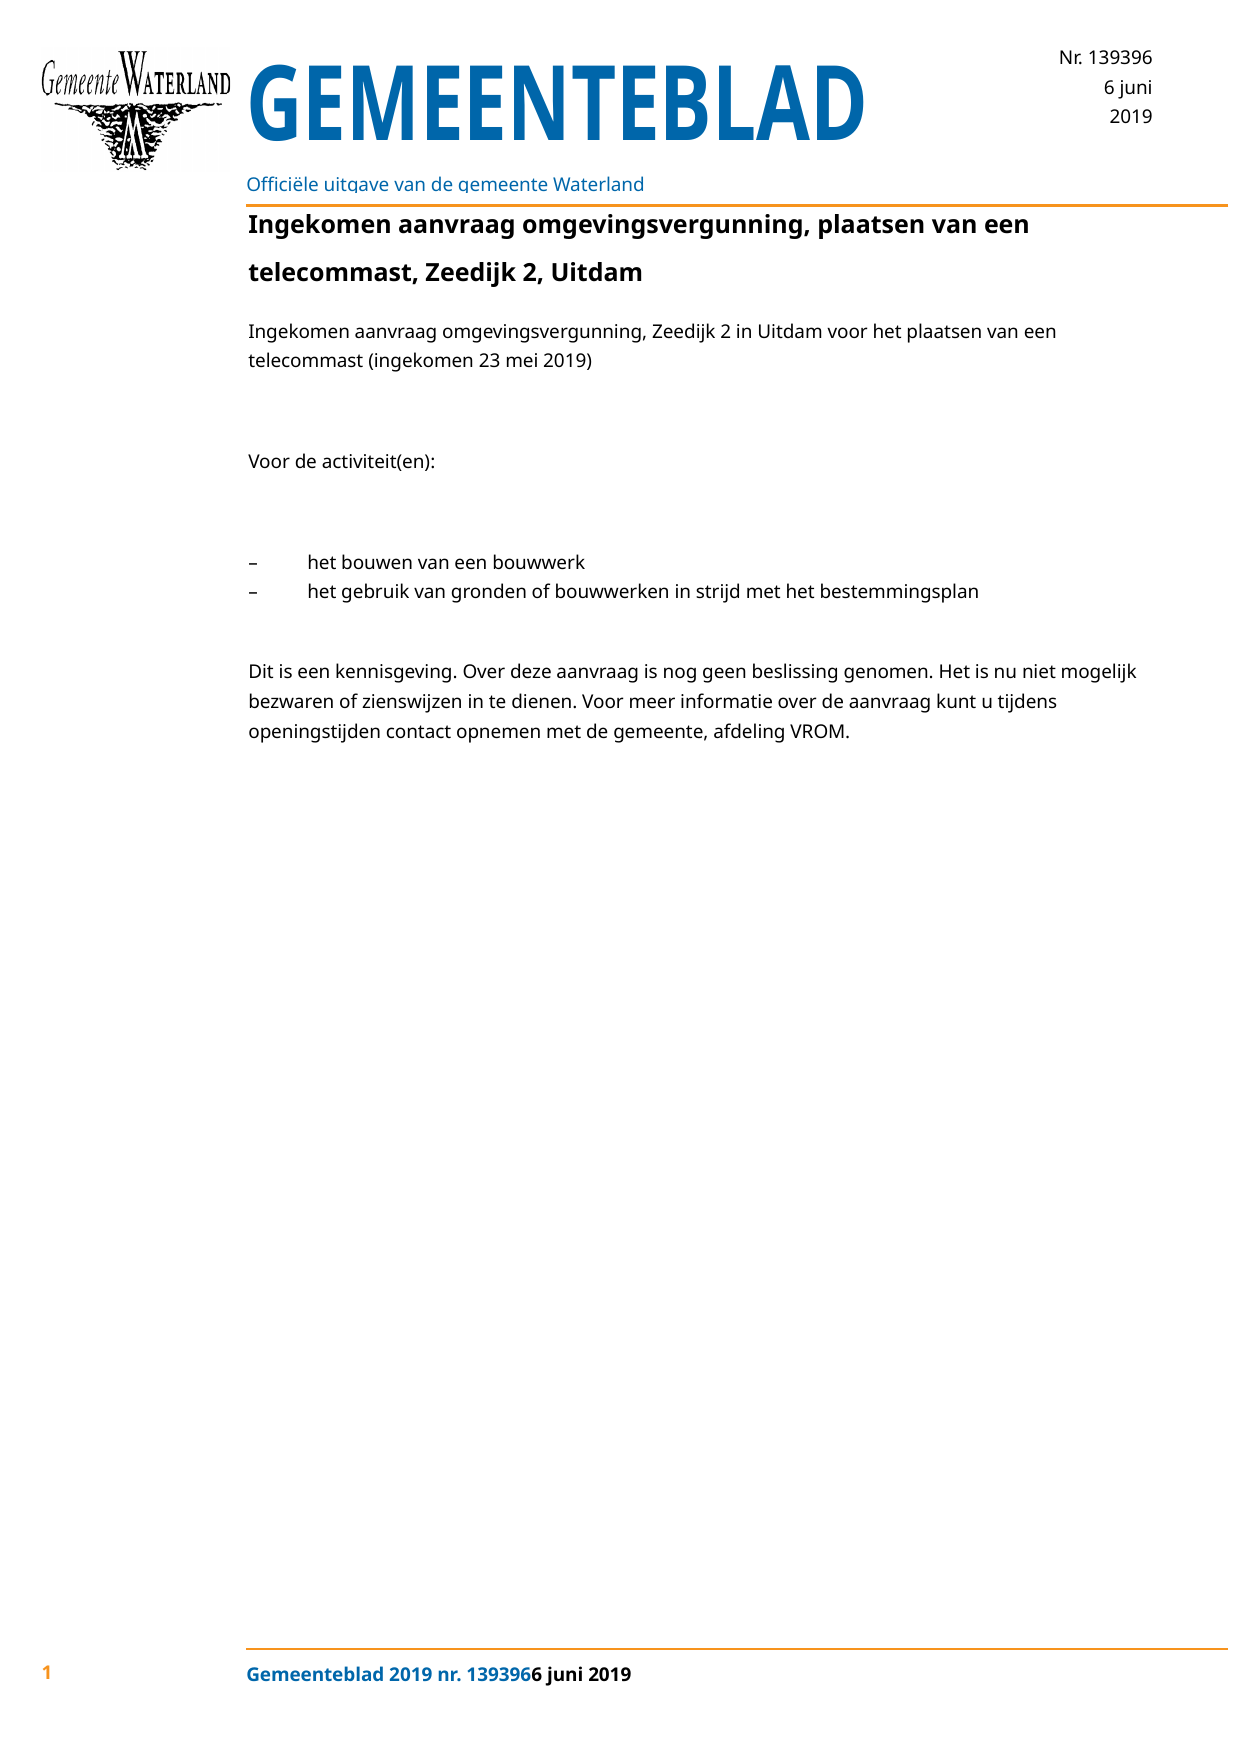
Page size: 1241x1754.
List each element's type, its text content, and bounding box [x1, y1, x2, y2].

list het gebruik van gronden of bouwwerken in strijd met het bestemmingsplan [248, 579, 1152, 604]
text Ingekomen aanvraag omgevingsvergunning, Zeedijk 2 in Uitdam voor het plaatsen van een telecommast (ingekomen 23 mei 2019) [248, 318, 1152, 373]
text Ingekomen aanvraag omgevingsvergunning, plaatsen van een telecommast, Zeedijk 2, Uitdam [248, 207, 1152, 288]
text Dit is een kennisgeving. Over deze aanvraag is nog geen beslissing genomen. Het is nu niet mogelijk bezwaren of zienswijzen in te dienen. Voor meer informatie over de aanvraag kunt u tijdens openingstijden contact opnemen met de gemeente, afdeling VROM. [248, 659, 1152, 744]
picture [41, 47, 231, 172]
text Voor de activiteit(en): [248, 448, 1152, 474]
list het bouwen van een bouwwerk [248, 549, 1152, 575]
